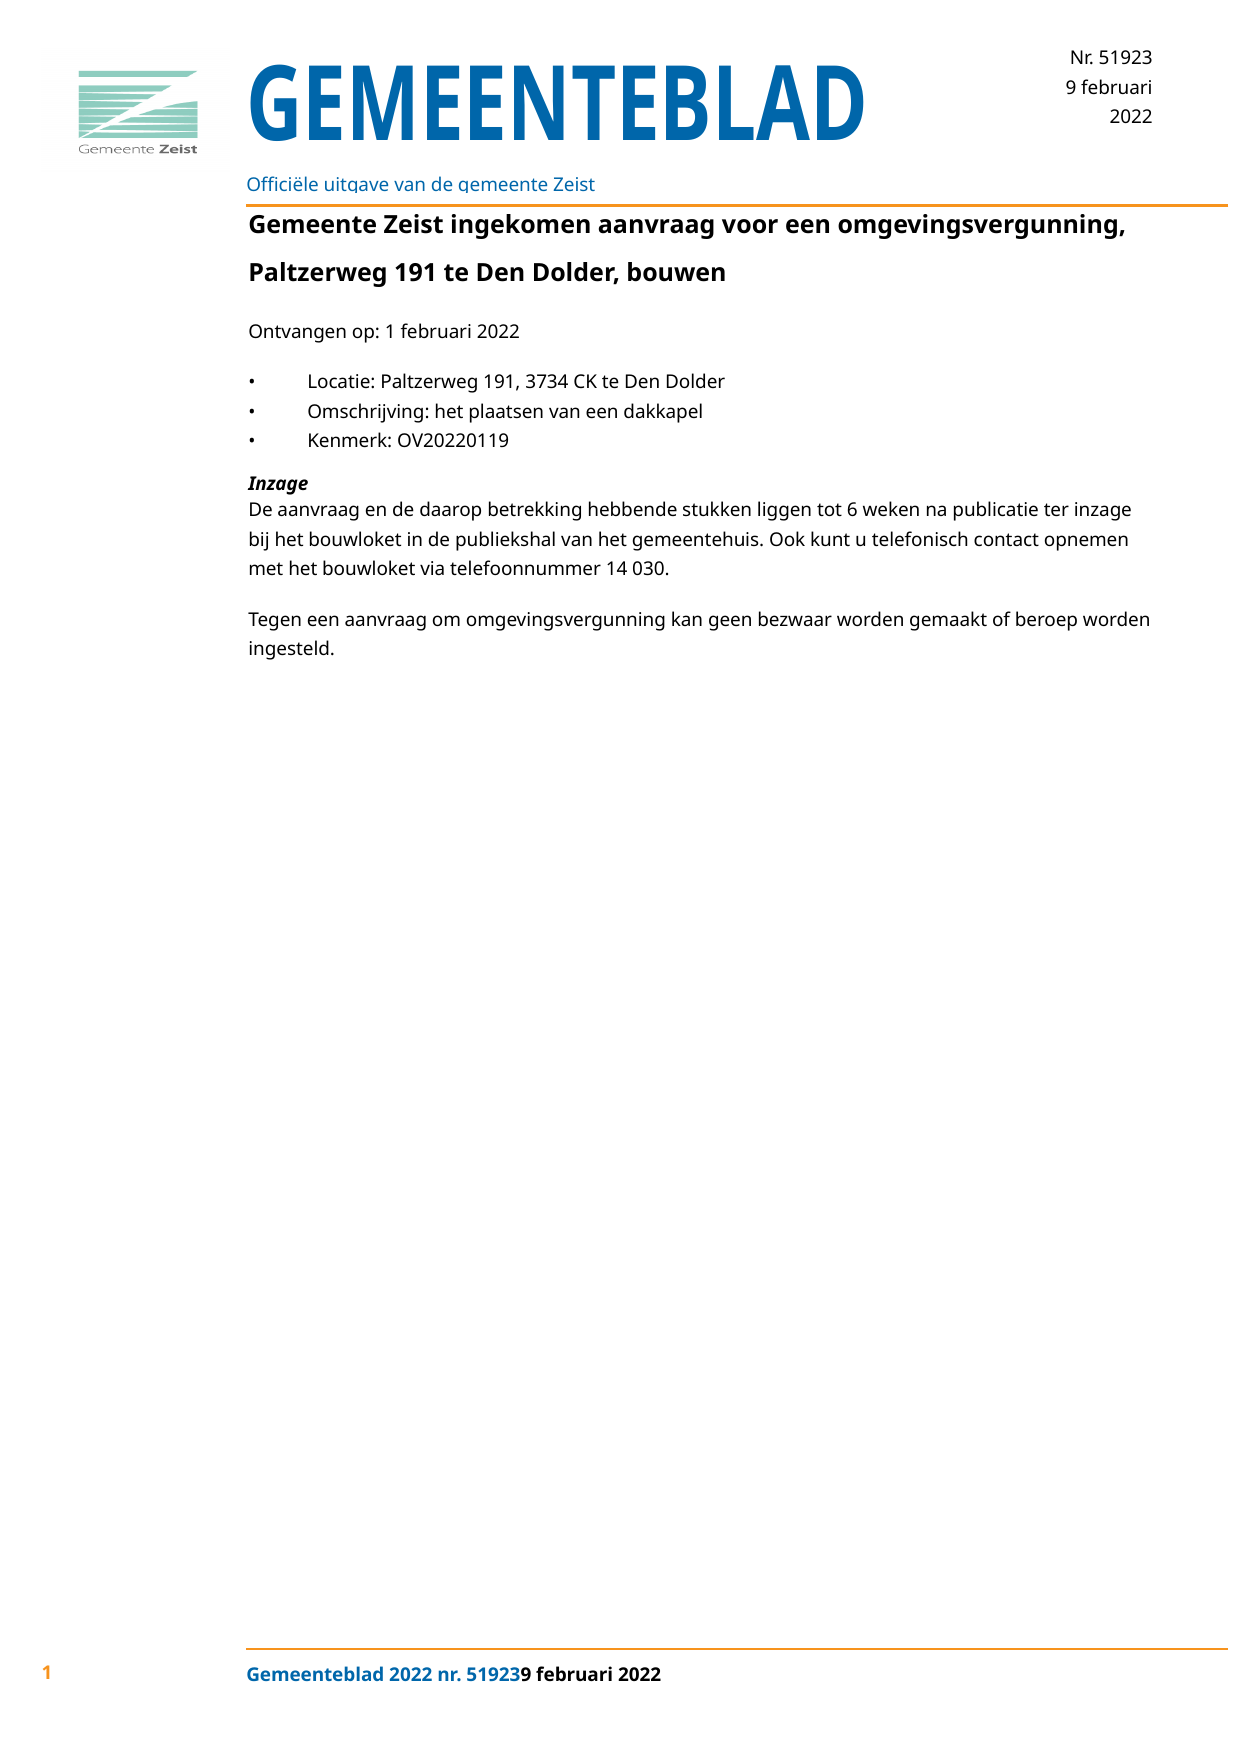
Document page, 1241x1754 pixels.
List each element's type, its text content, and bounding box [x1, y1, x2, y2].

text Tegen een aanvraag om omgevingsvergunning kan geen bezwaar worden gemaakt of beroep worden ingesteld. [248, 606, 1152, 661]
list Omschrijving: het plaatsen van een dakkapel [248, 398, 1152, 424]
text De aanvraag en de daarop betrekking hebbende stukken liggen tot 6 weken na publicatie ter inzage bij het bouwloket in de publiekshal van het gemeentehuis. Ook kunt u telefonisch contact opnemen met het bouwloket via telefoonnummer 14 030. [248, 496, 1152, 581]
list Locatie: Paltzerweg 191, 3734 CK te Den Dolder [248, 368, 1152, 394]
text Gemeente Zeist ingekomen aanvraag voor een omgevingsvergunning, Paltzerweg 191 te Den Dolder, bouwen [248, 207, 1152, 288]
text Inzage [248, 471, 1152, 496]
list Kenmerk: OV20220119 [248, 427, 1152, 453]
picture [41, 47, 231, 172]
text Ontvangen op: 1 februari 2022 [248, 318, 1152, 344]
